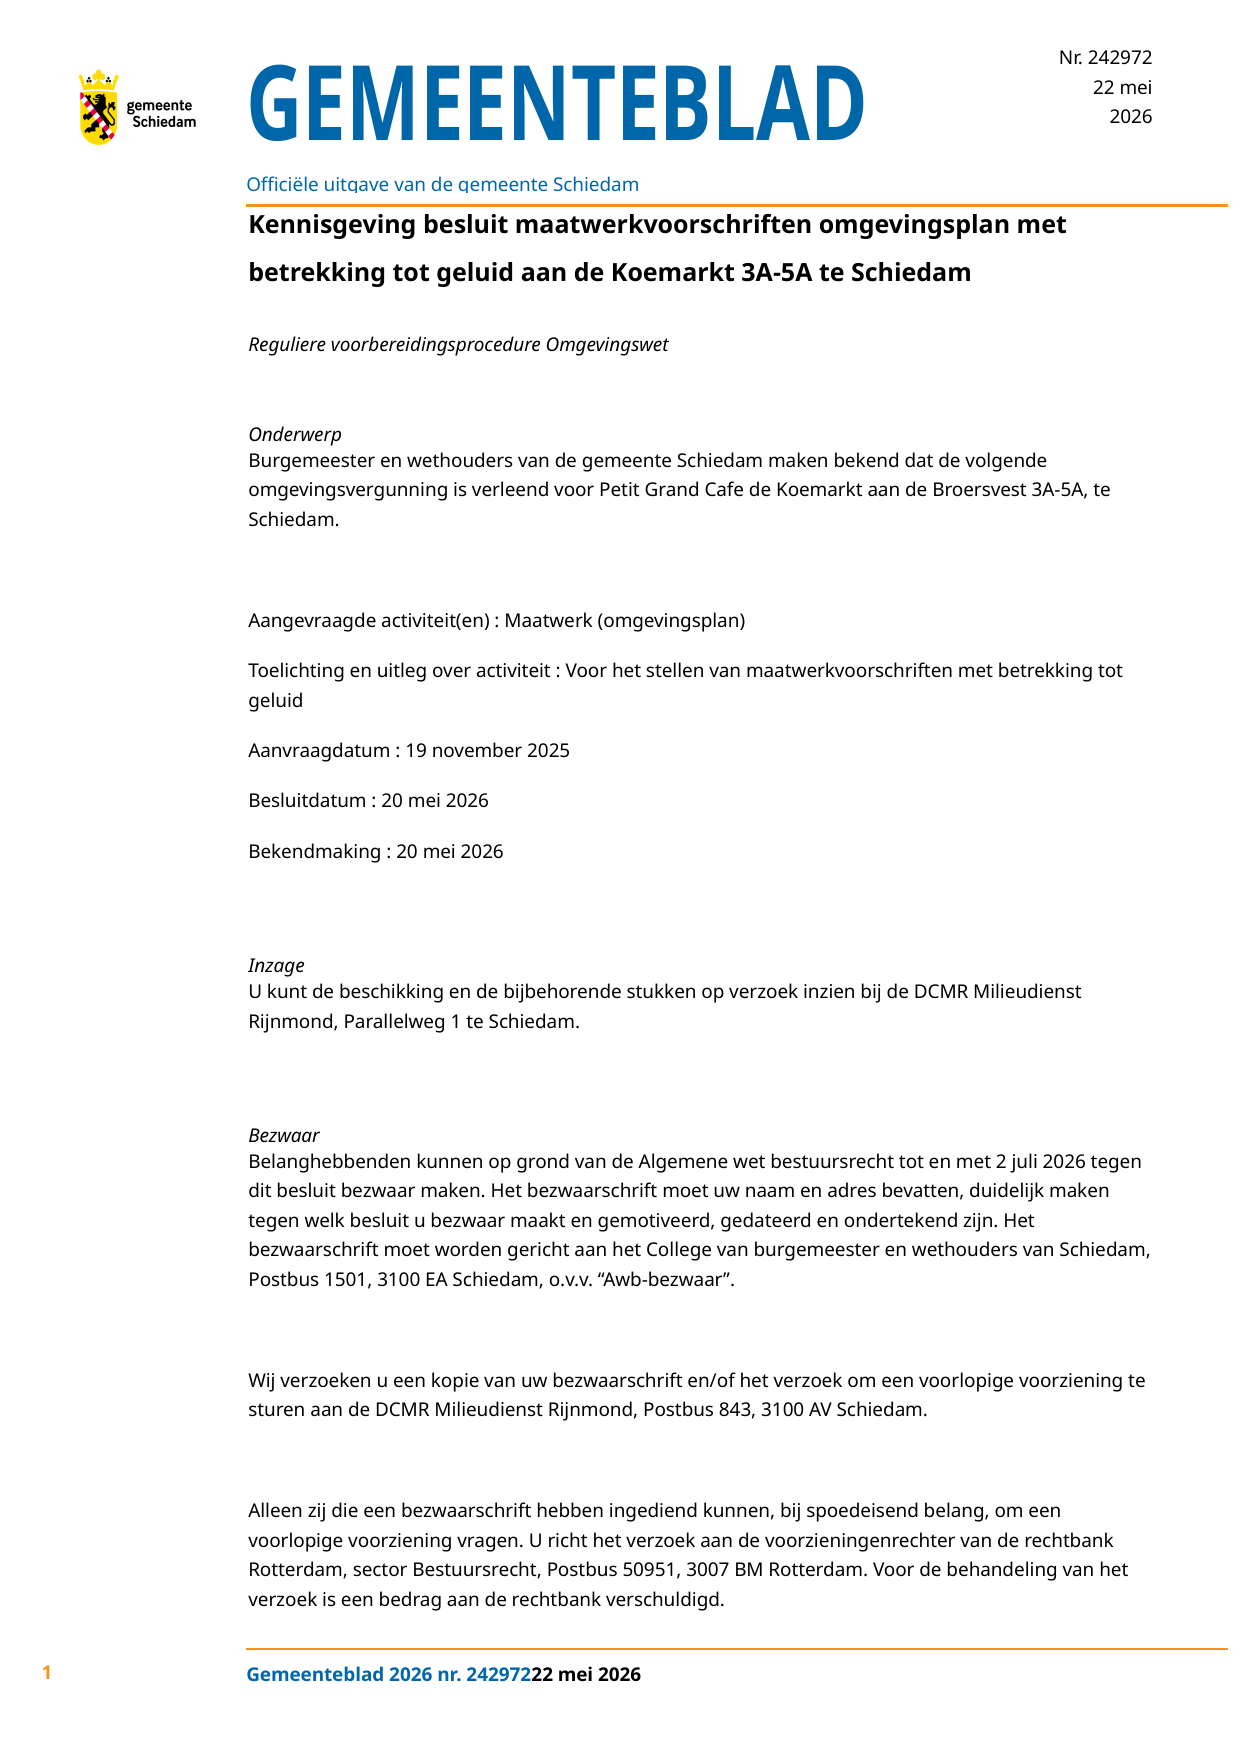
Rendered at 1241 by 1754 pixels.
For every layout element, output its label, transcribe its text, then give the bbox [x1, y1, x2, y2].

text Inzage [248, 952, 1152, 978]
text Aangevraagde activiteit(en) : Maatwerk (omgevingsplan) [248, 607, 1152, 633]
picture [41, 47, 231, 172]
text Aanvraagdatum : 19 november 2025 [248, 737, 1152, 763]
text Alleen zij die een bezwaarschrift hebben ingediend kunnen, bij spoedeisend belang, om een voorlopige voorziening vragen. U richt het verzoek aan de voorzieningenrechter van de rechtbank Rotterdam, sector Bestuursrecht, Postbus 50951, 3007 BM Rotterdam. Voor de behandeling van het verzoek is een bedrag aan de rechtbank verschuldigd. [248, 1497, 1152, 1612]
text Toelichting en uitleg over activiteit : Voor het stellen van maatwerkvoorschriften met betrekking tot geluid [248, 657, 1152, 713]
text Onderwerp [248, 421, 1152, 447]
text Burgemeester en wethouders van de gemeente Schiedam maken bekend dat de volgende omgevingsvergunning is verleend voor Petit Grand Cafe de Koemarkt aan de Broersvest 3A-5A, te Schiedam. [248, 447, 1152, 532]
text Wij verzoeken u een kopie van uw bezwaarschrift en/of het verzoek om een voorlopige voorziening te sturen aan de DCMR Milieudienst Rijnmond, Postbus 843, 3100 AV Schiedam. [248, 1367, 1152, 1422]
text U kunt de beschikking en de bijbehorende stukken op verzoek inzien bij de DCMR Milieudienst Rijnmond, Parallelweg 1 te Schiedam. [248, 978, 1152, 1033]
text Kennisgeving besluit maatwerkvoorschriften omgevingsplan met betrekking tot geluid aan de Koemarkt 3A-5A te Schiedam [248, 207, 1152, 288]
text Besluitdatum : 20 mei 2026 [248, 788, 1152, 813]
text Bezwaar [248, 1122, 1152, 1148]
text Reguliere voorbereidingsprocedure Omgevingswet [248, 331, 1152, 357]
text Belanghebbenden kunnen op grond van de Algemene wet bestuursrecht tot en met 2 juli 2026 tegen dit besluit bezwaar maken. Het bezwaarschrift moet uw naam en adres bevatten, duidelijk maken tegen welk besluit u bezwaar maakt en gemotiveerd, gedateerd en ondertekend zijn. Het bezwaarschrift moet worden gericht aan het College van burgemeester en wethouders van Schiedam, Postbus 1501, 3100 EA Schiedam, o.v.v. “Awb-bezwaar”. [248, 1148, 1152, 1292]
text Bekendmaking : 20 mei 2026 [248, 838, 1152, 864]
